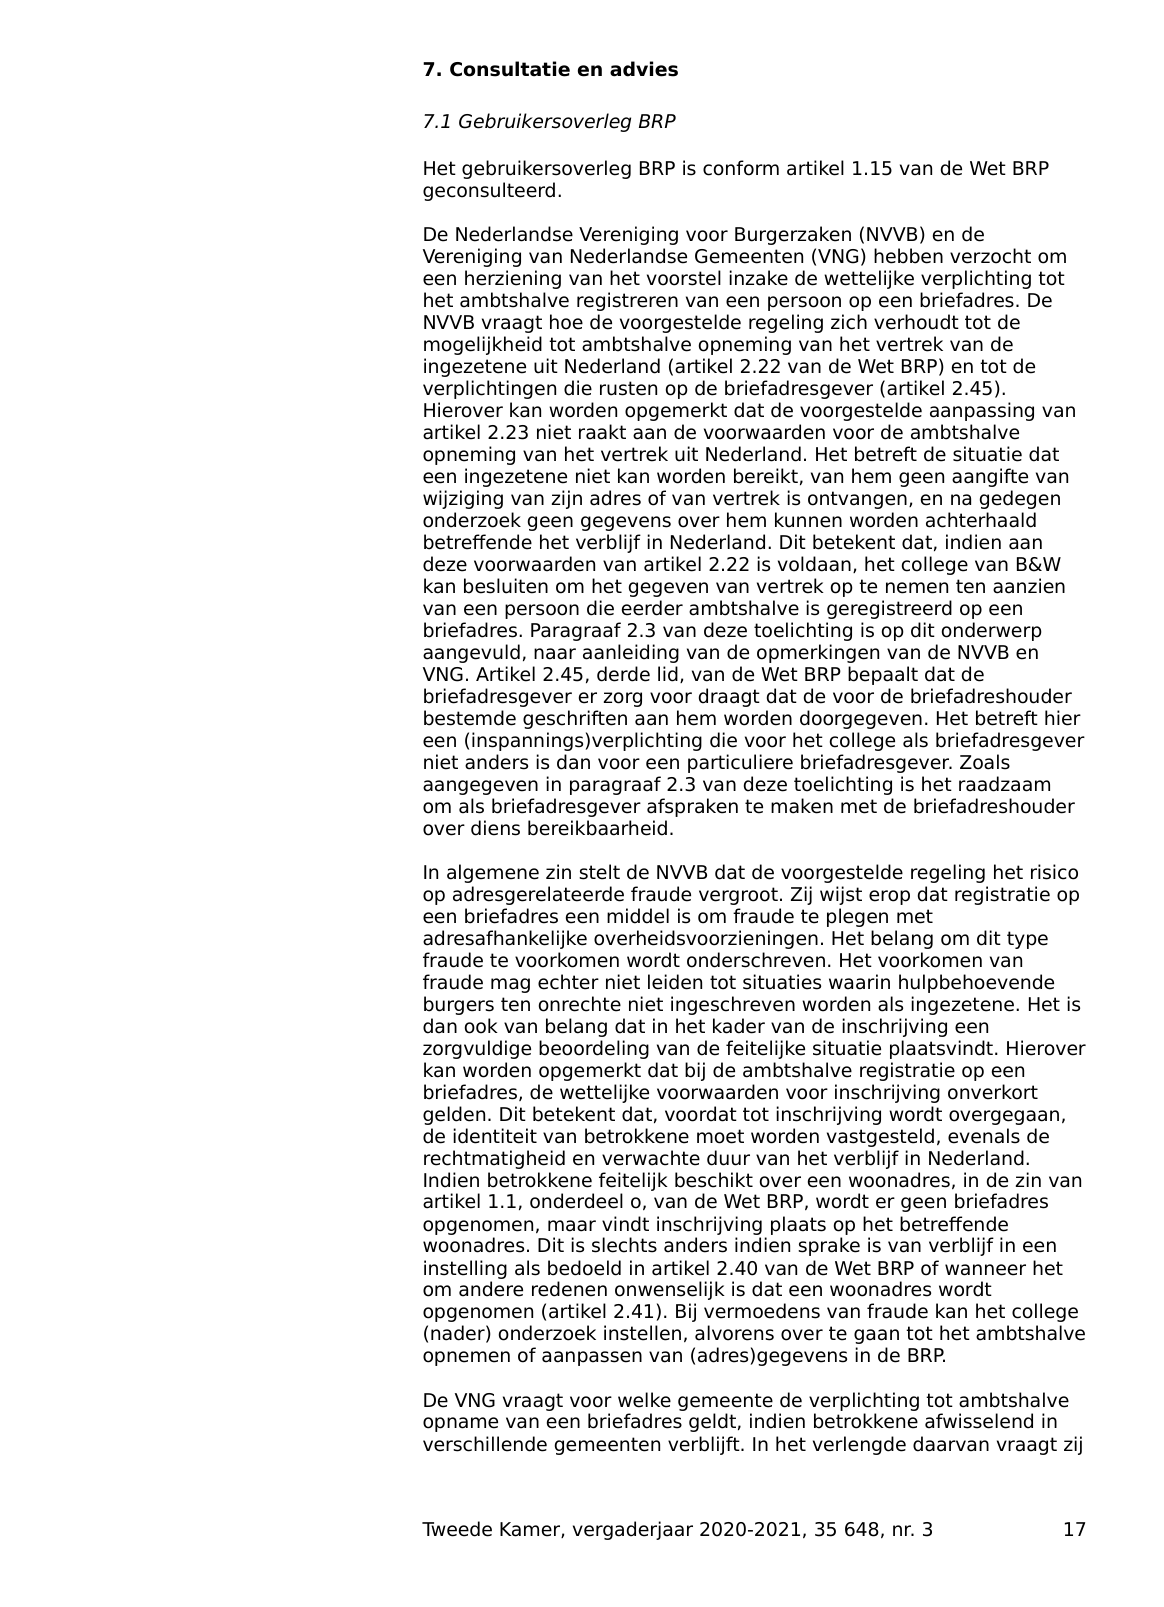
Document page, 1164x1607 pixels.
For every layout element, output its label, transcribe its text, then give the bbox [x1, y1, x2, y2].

subtitle 7.1 Gebruikersoverleg BRP [422, 111, 1087, 133]
text Het gebruikersoverleg BRP is conform artikel 1.15 van de Wet BRP geconsulteerd. [422, 158, 1087, 202]
text De VNG vraagt voor welke gemeente de verplichting tot ambtshalve opname van een briefadres geldt, indien betrokkene afwisselend in verschillende gemeenten verblijft. In het verlengde daarvan vraagt zij [422, 1389, 1087, 1455]
text In algemene zin stelt de NVVB dat de voorgestelde regeling het risico op adresgerelateerde fraude vergroot. Zij wijst erop dat registratie op een briefadres een middel is om fraude te plegen met adresafhankelijke overheidsvoorzieningen. Het belang om dit type fraude te voorkomen wordt onderschreven. Het voorkomen van fraude mag echter niet leiden tot situaties waarin hulpbehoevende burgers ten onrechte niet ingeschreven worden als ingezetene. Het is dan ook van belang dat in het kader van de inschrijving een zorgvuldige beoordeling van de feitelijke situatie plaatsvindt. Hierover kan worden opgemerkt dat bij de ambtshalve registratie op een briefadres, de wettelijke voorwaarden voor inschrijving onverkort gelden. Dit betekent dat, voordat tot inschrijving wordt overgegaan, de identiteit van betrokkene moet worden vastgesteld, evenals de rechtmatigheid en verwachte duur van het verblijf in Nederland. Indien betrokkene feitelijk beschikt over een woonadres, in de zin van artikel 1.1, onderdeel o, van de Wet BRP, wordt er geen briefadres opgenomen, maar vindt inschrijving plaats op het betreffende woonadres. Dit is slechts anders indien sprake is van verblijf in een instelling als bedoeld in artikel 2.40 van de Wet BRP of wanneer het om andere redenen onwenselijk is dat een woonadres wordt opgenomen (artikel 2.41). Bij vermoedens van fraude kan het college (nader) onderzoek instellen, alvorens over te gaan tot het ambtshalve opnemen of aanpassen van (adres)gegevens in de BRP. [422, 862, 1087, 1367]
text De Nederlandse Vereniging voor Burgerzaken (NVVB) en de Vereniging van Nederlandse Gemeenten (VNG) hebben verzocht om een herziening van het voorstel inzake de wettelijke verplichting tot het ambtshalve registreren van een persoon op een briefadres. De NVVB vraagt hoe de voorgestelde regeling zich verhoudt tot de mogelijkheid tot ambtshalve opneming van het vertrek van de ingezetene uit Nederland (artikel 2.22 van de Wet BRP) en tot de verplichtingen die rusten op de briefadresgever (artikel 2.45). Hierover kan worden opgemerkt dat de voorgestelde aanpassing van artikel 2.23 niet raakt aan de voorwaarden voor de ambtshalve opneming van het vertrek uit Nederland. Het betreft de situatie dat een ingezetene niet kan worden bereikt, van hem geen aangifte van wijziging van zijn adres of van vertrek is ontvangen, en na gedegen onderzoek geen gegevens over hem kunnen worden achterhaald betreffende het verblijf in Nederland. Dit betekent dat, indien aan deze voorwaarden van artikel 2.22 is voldaan, het college van B&W kan besluiten om het gegeven van vertrek op te nemen ten aanzien van een persoon die eerder ambtshalve is geregistreerd op een briefadres. Paragraaf 2.3 van deze toelichting is op dit onderwerp aangevuld, naar aanleiding van de opmerkingen van de NVVB en VNG. Artikel 2.45, derde lid, van de Wet BRP bepaalt dat de briefadresgever er zorg voor draagt dat de voor de briefadreshouder bestemde geschriften aan hem worden doorgegeven. Het betreft hier een (inspannings)verplichting die voor het college als briefadresgever niet anders is dan voor een particuliere briefadresgever. Zoals aangegeven in paragraaf 2.3 van deze toelichting is het raadzaam om als briefadresgever afspraken te maken met de briefadreshouder over diens bereikbaarheid. [422, 224, 1087, 839]
subtitle 7. Consultatie en advies [422, 59, 1087, 81]
